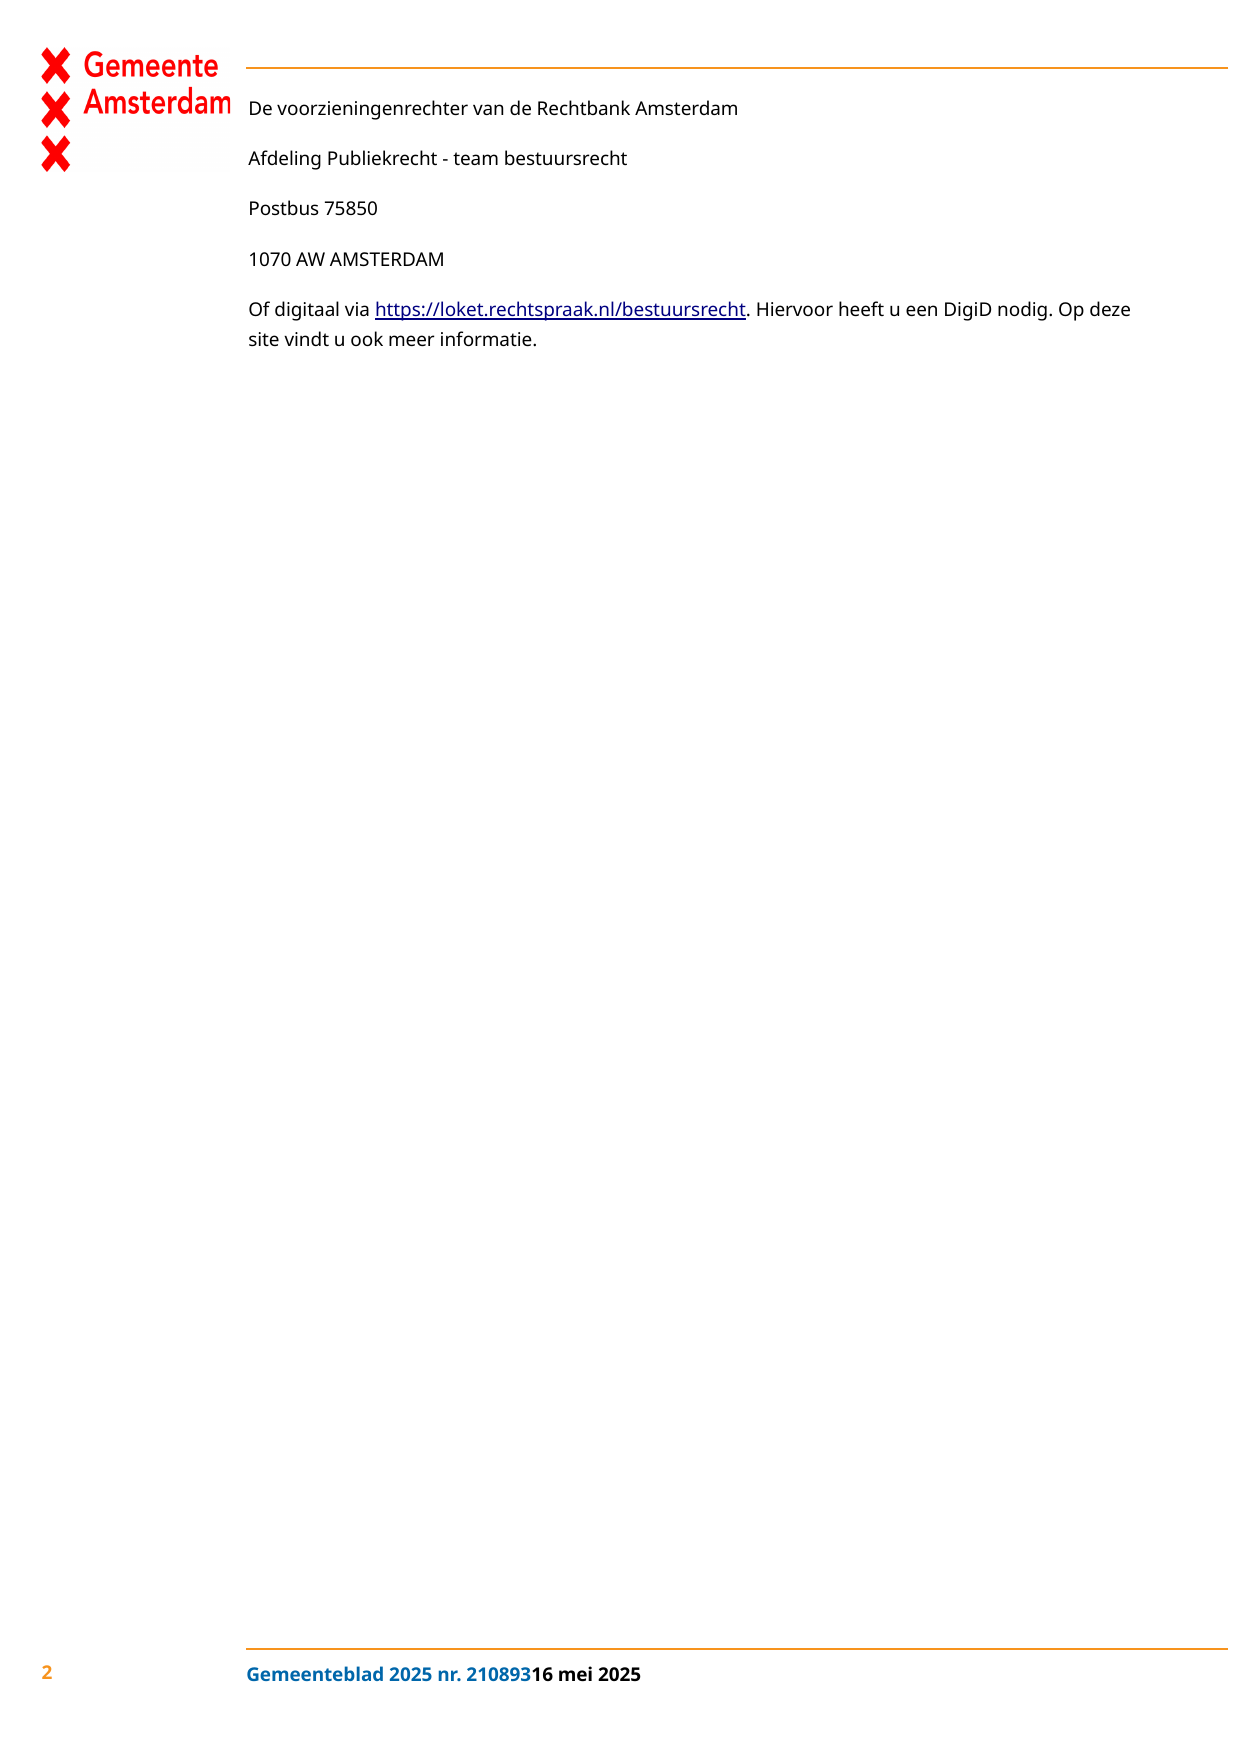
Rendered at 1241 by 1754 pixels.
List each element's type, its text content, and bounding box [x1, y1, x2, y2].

text De voorzieningenrechter van de Rechtbank Amsterdam [248, 95, 1152, 121]
text Postbus 75850 [248, 196, 1152, 221]
picture [41, 47, 231, 172]
text Afdeling Publiekrecht - team bestuursrecht [248, 145, 1152, 171]
text 1070 AW AMSTERDAM [248, 246, 1152, 272]
text Of digitaal via https://loket.rechtspraak.nl/bestuursrecht. Hiervoor heeft u een DigiD nodig. Op deze site vindt u ook meer informatie. [248, 296, 1152, 352]
